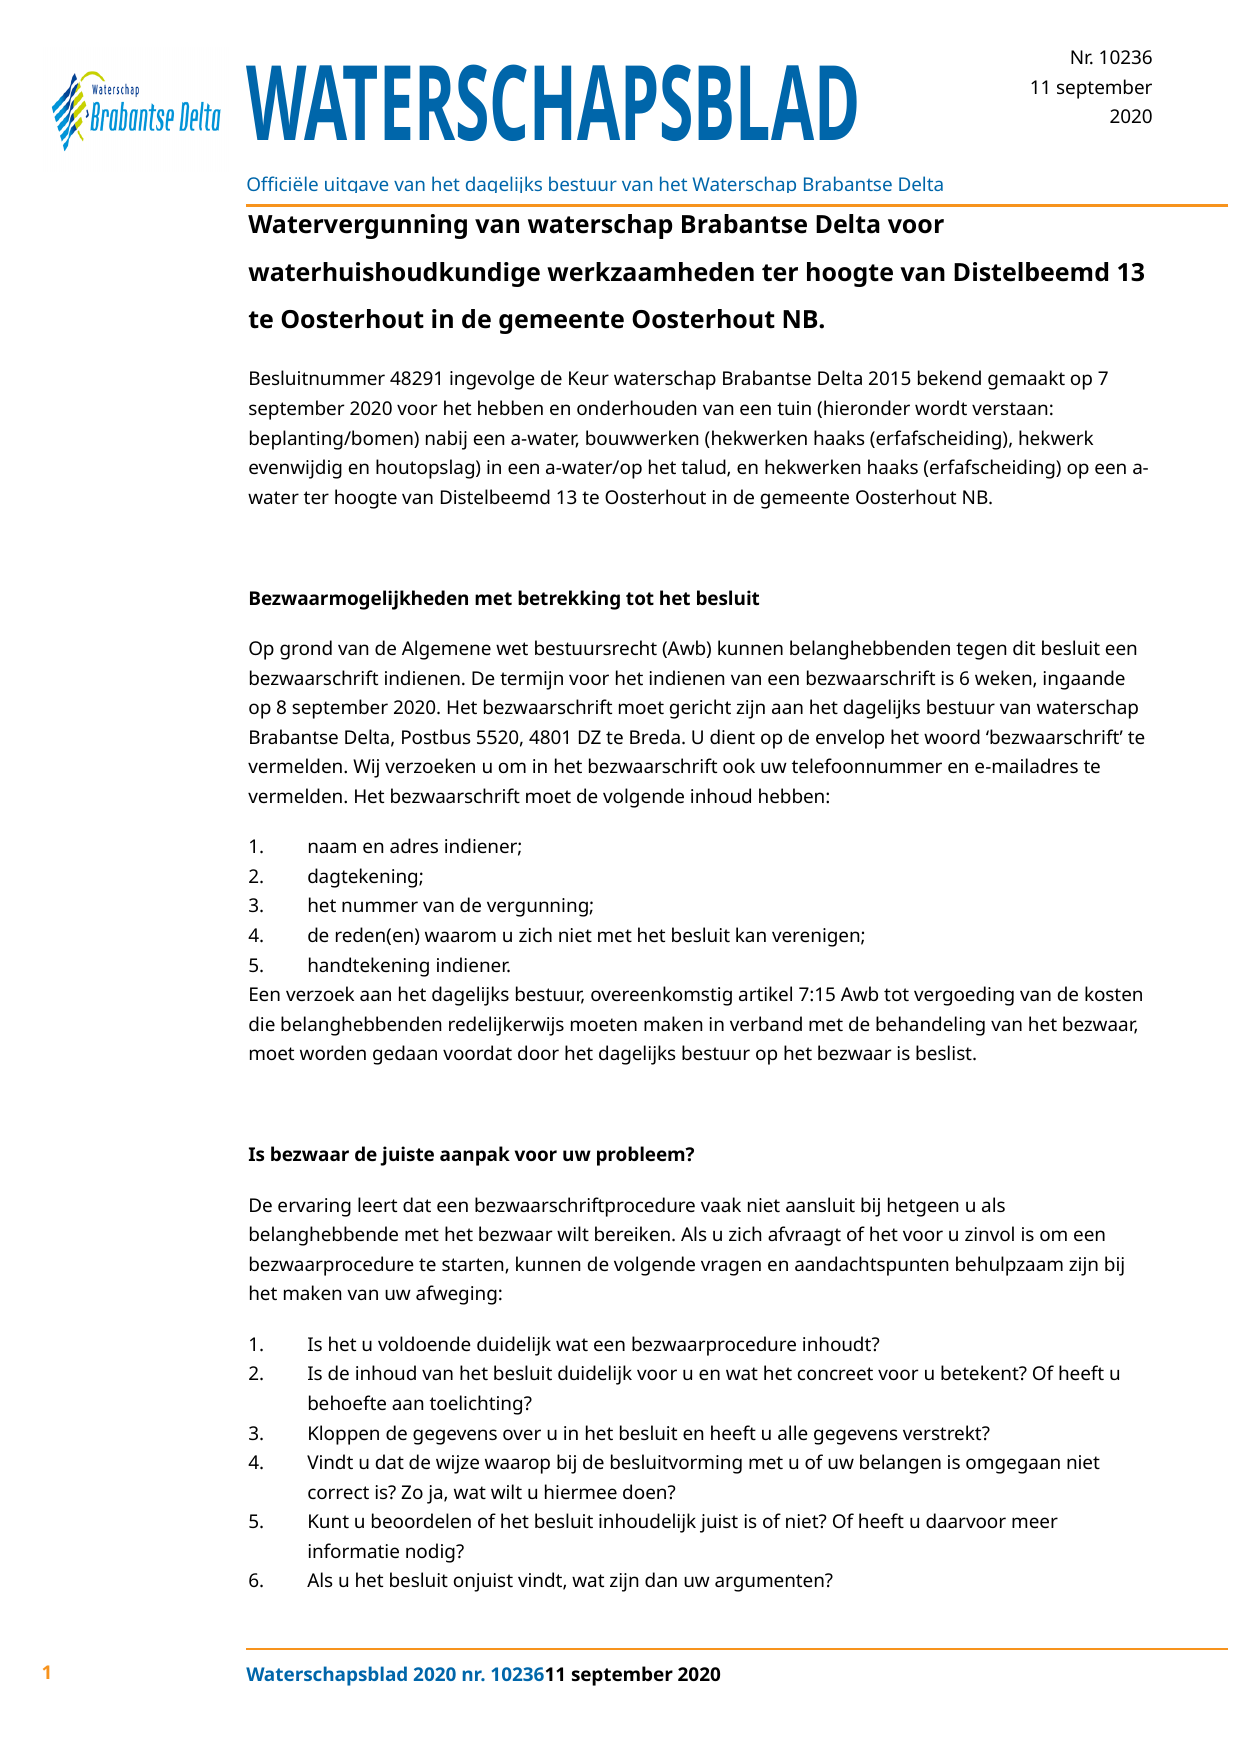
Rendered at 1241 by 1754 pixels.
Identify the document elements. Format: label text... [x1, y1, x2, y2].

text De ervaring leert dat een bezwaarschriftprocedure vaak niet aansluit bij hetgeen u als belanghebbende met het bezwaar wilt bereiken. Als u zich afvraagt of het voor u zinvol is om een bezwaarprocedure te starten, kunnen de volgende vragen en aandachtspunten behulpzaam zijn bij het maken van uw afweging: [248, 1192, 1152, 1306]
list Als u het besluit onjuist vindt, wat zijn dan uw argumenten? [248, 1568, 1152, 1593]
list Kunt u beoordelen of het besluit inhoudelijk juist is of niet? Of heeft u daarvoor meer informatie nodig? [248, 1508, 1152, 1564]
text Is bezwaar de juiste aanpak voor uw probleem? [248, 1141, 1152, 1167]
list Is het u voldoende duidelijk wat een bezwaarprocedure inhoudt? [248, 1331, 1152, 1357]
list Kloppen de gegevens over u in het besluit en heeft u alle gegevens verstrekt? [248, 1420, 1152, 1445]
picture [41, 47, 231, 172]
list handtekening indiener. [248, 952, 1152, 977]
list de reden(en) waarom u zich niet met het besluit kan verenigen; [248, 922, 1152, 948]
text Bezwaarmogelijkheden met betrekking tot het besluit [248, 585, 1152, 610]
text Een verzoek aan het dagelijks bestuur, overeenkomstig artikel 7:15 Awb tot vergoeding van de kosten die belanghebbenden redelijkerwijs moeten maken in verband met de behandeling van het bezwaar, moet worden gedaan voordat door het dagelijks bestuur op het bezwaar is beslist. [248, 981, 1152, 1066]
text Besluitnummer 48291 ingevolge de Keur waterschap Brabantse Delta 2015 bekend gemaakt op 7 september 2020 voor het hebben en onderhouden van een tuin (hieronder wordt verstaan: beplanting/bomen) nabij een a-water, bouwwerken (hekwerken haaks (erfafscheiding), hekwerk evenwijdig en houtopslag) in een a-water/op het talud, en hekwerken haaks (erfafscheiding) op een a-water ter hoogte van Distelbeemd 13 te Oosterhout in de gemeente Oosterhout NB. [248, 366, 1152, 509]
list dagtekening; [248, 863, 1152, 889]
list Vindt u dat de wijze waarop bij de besluitvorming met u of uw belangen is omgegaan niet correct is? Zo ja, wat wilt u hiermee doen? [248, 1449, 1152, 1504]
text Watervergunning van waterschap Brabantse Delta voor waterhuishoudkundige werkzaamheden ter hoogte van Distelbeemd 13 te Oosterhout in de gemeente Oosterhout NB. [248, 207, 1152, 336]
list naam en adres indiener; [248, 833, 1152, 859]
list Is de inhoud van het besluit duidelijk voor u en wat het concreet voor u betekent? Of heeft u behoefte aan toelichting? [248, 1361, 1152, 1416]
list het nummer van de vergunning; [248, 893, 1152, 918]
text Op grond van de Algemene wet bestuursrecht (Awb) kunnen belanghebbenden tegen dit besluit een bezwaarschrift indienen. De termijn voor het indienen van een bezwaarschrift is 6 weken, ingaande op 8 september 2020. Het bezwaarschrift moet gericht zijn aan het dagelijks bestuur van waterschap Brabantse Delta, Postbus 5520, 4801 DZ te Breda. U dient op de envelop het woord ‘bezwaarschrift’ te vermelden. Wij verzoeken u om in het bezwaarschrift ook uw telefoonnummer en e‑mailadres te vermelden. Het bezwaarschrift moet de volgende inhoud hebben: [248, 635, 1152, 809]
